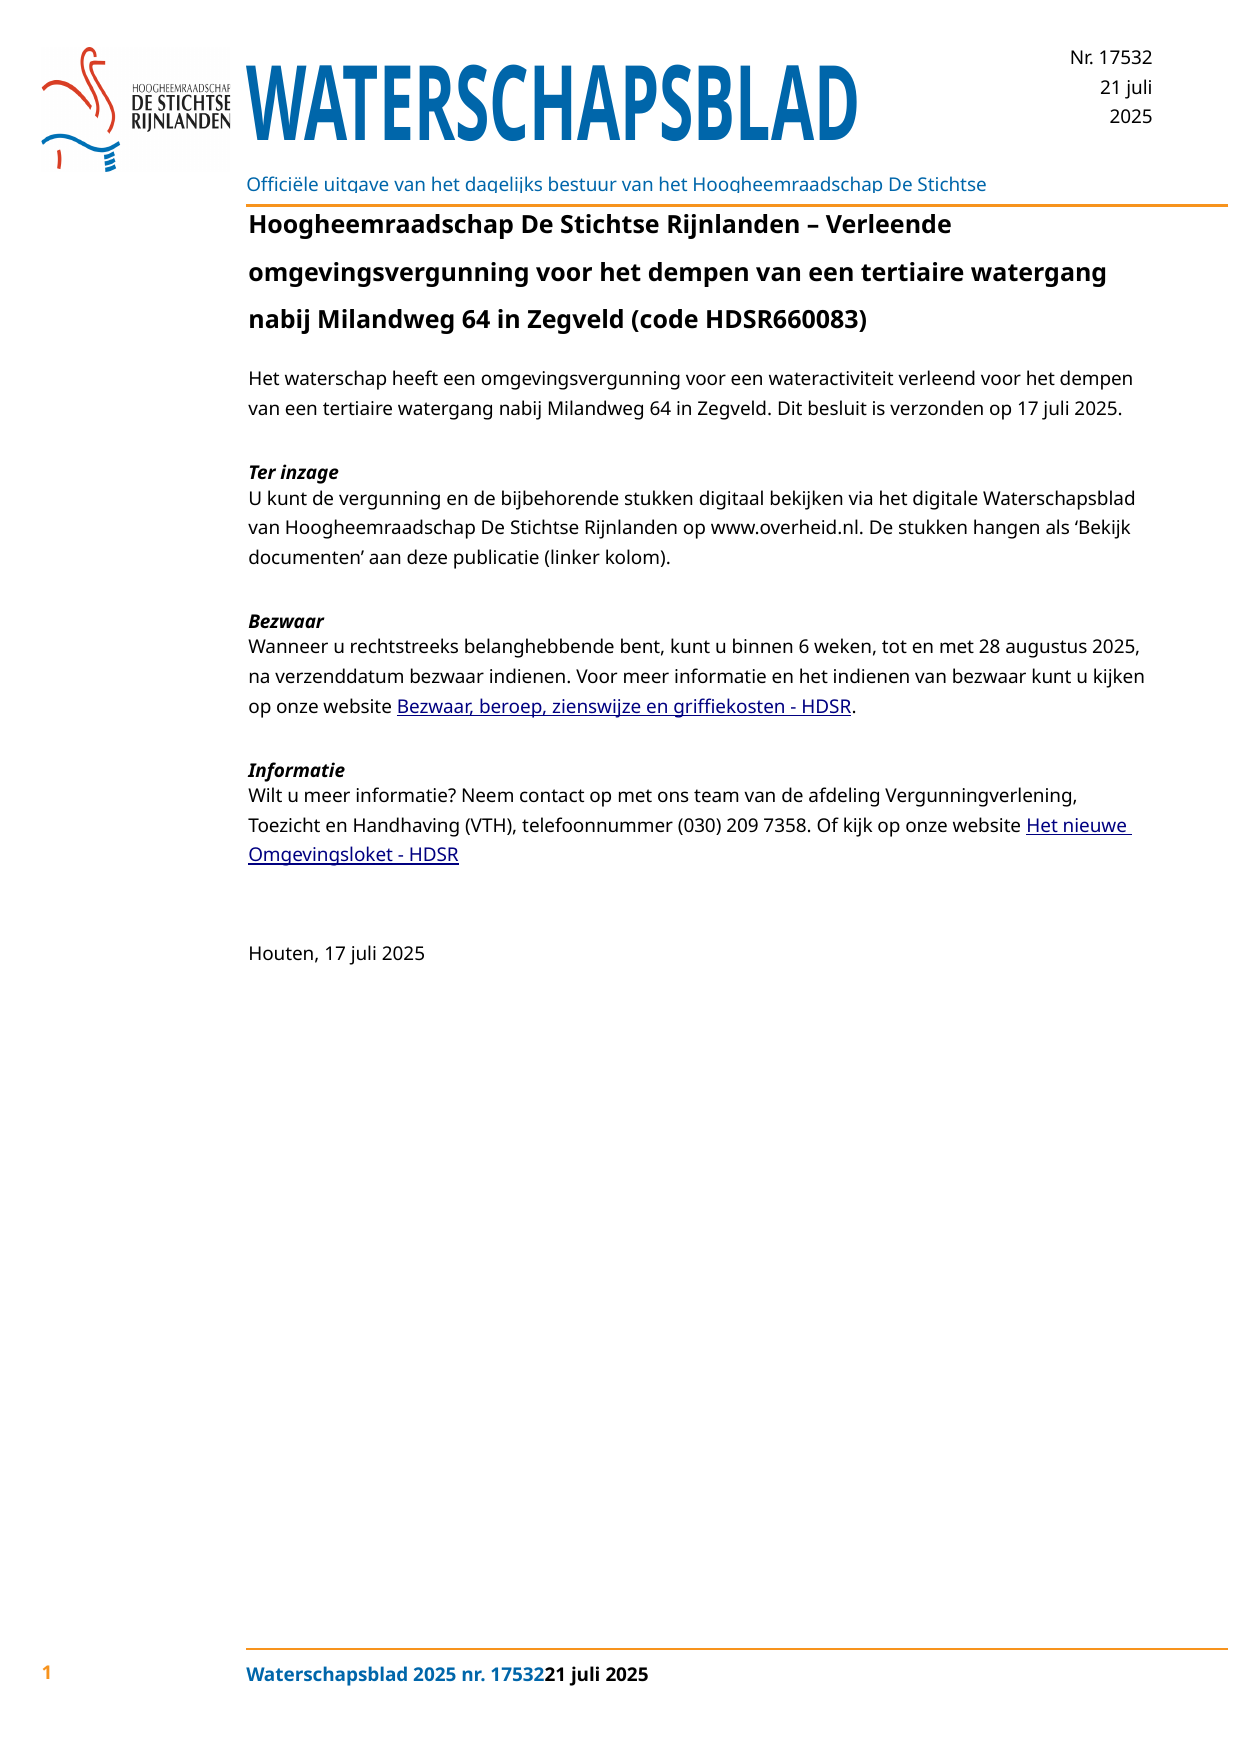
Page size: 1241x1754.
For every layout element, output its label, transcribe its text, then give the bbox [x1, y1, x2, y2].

picture [41, 47, 231, 172]
text Het waterschap heeft een omgevingsvergunning voor een wateractiviteit verleend voor het dempen van een tertiaire watergang nabij Milandweg 64 in Zegveld. Dit besluit is verzonden op 17 juli 2025. [248, 366, 1152, 421]
text Hoogheemraadschap De Stichtse Rijnlanden – Verleende omgevingsvergunning voor het dempen van een tertiaire watergang nabij Milandweg 64 in Zegveld (code HDSR660083) [248, 207, 1152, 336]
text Informatie [248, 757, 1152, 782]
text Wilt u meer informatie? Neem contact op met ons team van de afdeling Vergunningverlening, Toezicht en Handhaving (VTH), telefoonnummer (030) 209 7358. Of kijk op onze website Het nieuwe Omgevingsloket - HDSR [248, 782, 1152, 867]
text Wanneer u rechtstreeks belanghebbende bent, kunt u binnen 6 weken, tot en met 28 augustus 2025, na verzenddatum bezwaar indienen. Voor meer informatie en het indienen van bezwaar kunt u kijken op onze website Bezwaar, beroep, zienswijze en griffiekosten - HDSR. [248, 634, 1152, 718]
text Houten, 17 juli 2025 [248, 940, 1152, 966]
text Bezwaar [248, 608, 1152, 634]
text U kunt de vergunning en de bijbehorende stukken digitaal bekijken via het digitale Waterschapsblad van Hoogheemraadschap De Stichtse Rijnlanden op www.overheid.nl. De stukken hangen als ‘Bekijk documenten’ aan deze publicatie (linker kolom). [248, 485, 1152, 570]
text Ter inzage [248, 459, 1152, 485]
